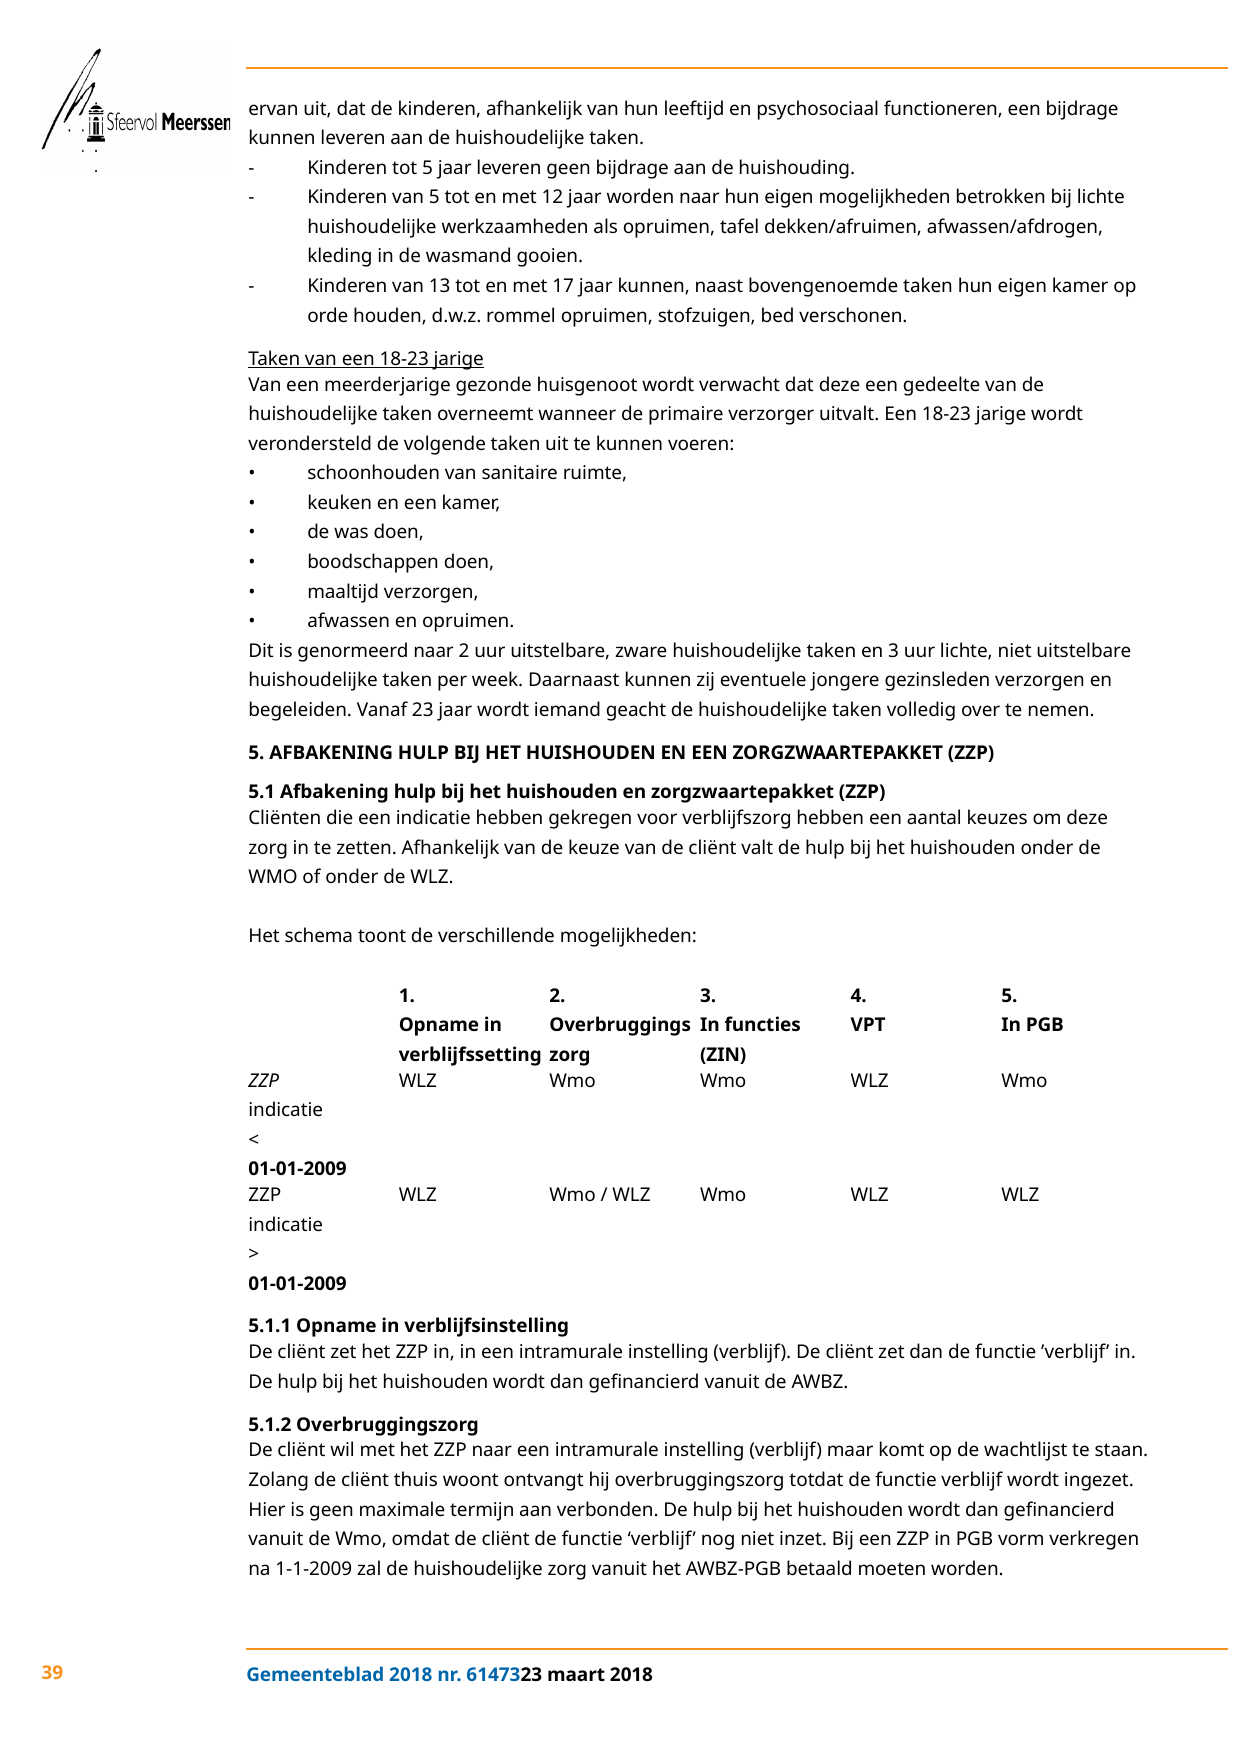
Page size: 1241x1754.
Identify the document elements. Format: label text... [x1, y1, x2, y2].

text Van een meerderjarige gezonde huisgenoot wordt verwacht dat deze een gedeelte van de huishoudelijke taken overneemt wanneer de primaire verzorger uitvalt. Een 18-23 jarige wordt verondersteld de volgende taken uit te kunnen voeren: [248, 371, 1152, 456]
text 5.1.1 Opname in verblijfsinstelling [248, 1312, 1152, 1338]
table_header 5. In PGB [1001, 982, 1152, 1067]
table_cell ZZP indicatie > 01-01-2009 [248, 1181, 398, 1296]
text Cliënten die een indicatie hebben gekregen voor verblijfszorg hebben een aantal keuzes om deze zorg in te zetten. Afhankelijk van de keuze van de cliënt valt de hulp bij het huishouden onder de WMO of onder de WLZ. [248, 804, 1152, 889]
table_cell Wmo [700, 1181, 850, 1296]
table_cell WLZ [399, 1067, 549, 1181]
table_header [248, 982, 398, 1067]
text ervan uit, dat de kinderen, afhankelijk van hun leeftijd en psychosociaal functioneren, een bijdrage kunnen leveren aan de huishoudelijke taken. [248, 95, 1152, 150]
text De cliënt wil met het ZZP naar een intramurale instelling (verblijf) maar komt op de wachtlijst te staan. Zolang de cliënt thuis woont ontvangt hij overbruggingszorg totdat de functie verblijf wordt ingezet. Hier is geen maximale termijn aan verbonden. De hulp bij het huishouden wordt dan gefinancierd vanuit de Wmo, omdat de cliënt de functie ‘verblijf’ nog niet inzet. Bij een ZZP in PGB vorm verkregen na 1-1-2009 zal de huishoudelijke zorg vanuit het AWBZ-PGB betaald moeten worden. [248, 1437, 1152, 1581]
list afwassen en opruimen. [248, 607, 1152, 633]
table_header 1. Opname in verblijfssetting [399, 982, 549, 1067]
list Kinderen tot 5 jaar leveren geen bijdrage aan de huishouding. [248, 154, 1152, 180]
list de was doen, [248, 519, 1152, 544]
text Taken van een 18-23 jarige [248, 345, 1152, 371]
table_cell WLZ [1001, 1181, 1152, 1296]
list boodschappen doen, [248, 548, 1152, 574]
table_header 2. Overbruggings zorg [549, 982, 700, 1067]
list Kinderen van 13 tot en met 17 jaar kunnen, naast bovengenoemde taken hun eigen kamer op orde houden, d.w.z. rommel opruimen, stofzuigen, bed verschonen. [248, 272, 1152, 328]
list maaltijd verzorgen, [248, 578, 1152, 603]
list Kinderen van 5 tot en met 12 jaar worden naar hun eigen mogelijkheden betrokken bij lichte huishoudelijke werkzaamheden als opruimen, tafel dekken/afruimen, afwassen/afdrogen, kleding in de wasmand gooien. [248, 183, 1152, 268]
list schoonhouden van sanitaire ruimte, [248, 459, 1152, 485]
table_cell WLZ [399, 1181, 549, 1296]
table_cell ZZP indicatie < 01-01-2009 [248, 1067, 398, 1181]
text 5.1.2 Overbruggingszorg [248, 1411, 1152, 1437]
table_header 3. In functies (ZIN) [700, 982, 850, 1067]
text Het schema toont de verschillende mogelijkheden: [248, 923, 1152, 948]
text 5. AFBAKENING HULP BIJ HET HUISHOUDEN EN EEN ZORGZWAARTEPAKKET (ZZP) [248, 739, 1152, 765]
table_cell WLZ [850, 1067, 1001, 1181]
list keuken en een kamer, [248, 489, 1152, 515]
table_cell Wmo [1001, 1067, 1152, 1181]
text De cliënt zet het ZZP in, in een intramurale instelling (verblijf). De cliënt zet dan de functie ’verblijf’ in. De hulp bij het huishouden wordt dan gefinancierd vanuit de AWBZ. [248, 1338, 1152, 1393]
text 5.1 Afbakening hulp bij het huishouden en zorgzwaartepakket (ZZP) [248, 778, 1152, 804]
table_cell WLZ [850, 1181, 1001, 1296]
table_cell Wmo [549, 1067, 700, 1181]
picture [41, 47, 231, 172]
table_header 4. VPT [850, 982, 1001, 1067]
text Dit is genormeerd naar 2 uur uitstelbare, zware huishoudelijke taken en 3 uur lichte, niet uitstelbare huishoudelijke taken per week. Daarnaast kunnen zij eventuele jongere gezinsleden verzorgen en begeleiden. Vanaf 23 jaar wordt iemand geacht de huishoudelijke taken volledig over te nemen. [248, 637, 1152, 722]
table_cell Wmo / WLZ [549, 1181, 700, 1296]
table_cell Wmo [700, 1067, 850, 1181]
